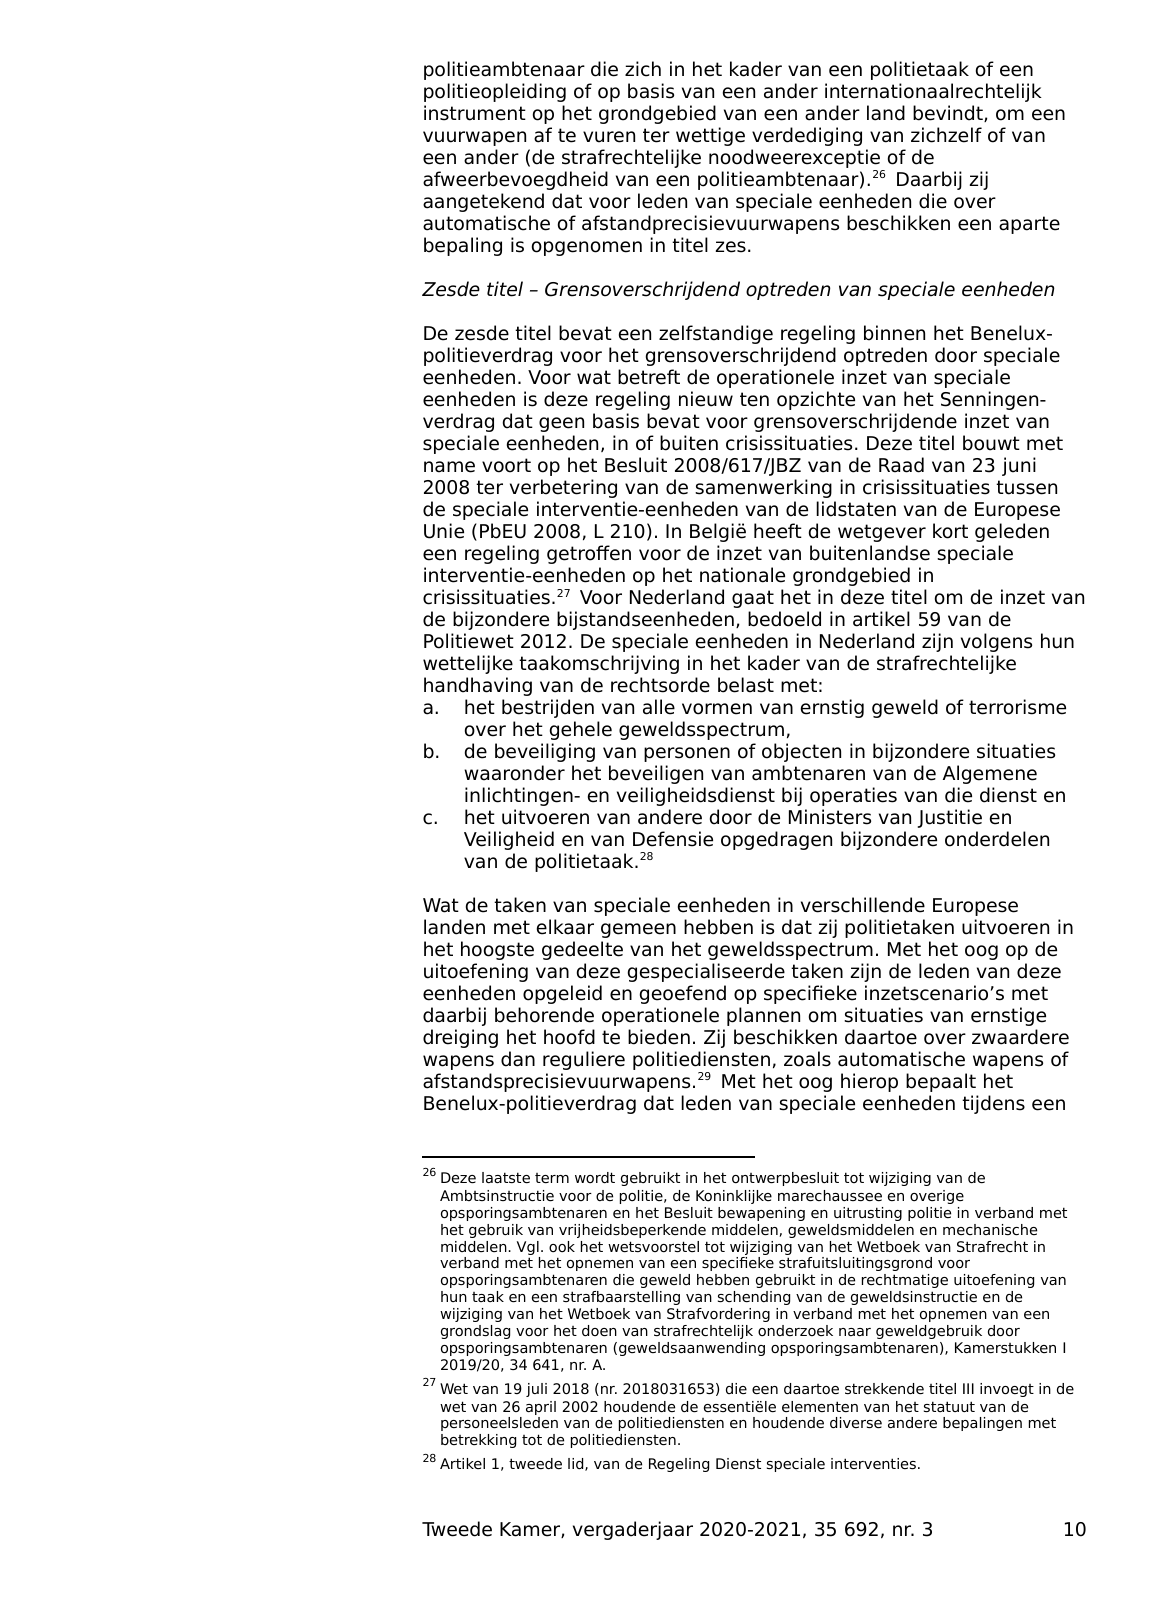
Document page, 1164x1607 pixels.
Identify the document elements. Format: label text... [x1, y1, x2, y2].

text Artikel 1, tweede lid, van de Regeling Dienst speciale interventies. [422, 1452, 1087, 1474]
text c. het uitvoeren van andere door de Ministers van Justitie en Veiligheid en van Defensie opgedragen bijzondere onderdelen van de politietaak. [422, 807, 1087, 873]
text Wet van 19 juli 2018 (nr. 2018031653) die een daartoe strekkende titel III invoegt in de wet van 26 april 2002 houdende de essentiële elementen van het statuut van de personeelsleden van de politiediensten en houdende diverse andere bepalingen met betrekking tot de politiediensten. [422, 1377, 1087, 1449]
text De zesde titel bevat een zelfstandige regeling binnen het Benelux-politieverdrag voor het grensoverschrijdend optreden door speciale eenheden. Voor wat betreft de operationele inzet van speciale eenheden is deze regeling nieuw ten opzichte van het Senningen-verdrag dat geen basis bevat voor grensoverschrijdende inzet van speciale eenheden, in of buiten crisissituaties. Deze titel bouwt met name voort op het Besluit 2008/617/JBZ van de Raad van 23 juni 2008 ter verbetering van de samenwerking in crisissituaties tussen de speciale interventie-eenheden van de lidstaten van de Europese Unie (PbEU 2008, L 210). In België heeft de wetgever kort geleden een regeling getroffen voor de inzet van buitenlandse speciale interventie-eenheden op het nationale grondgebied in crisissituaties. Voor Nederland gaat het in deze titel om de inzet van de bijzondere bijstandseenheden, bedoeld in artikel 59 van de Politiewet 2012. De speciale eenheden in Nederland zijn volgens hun wettelijke taakomschrijving in het kader van de strafrechtelijke handhaving van de rechtsorde belast met: [422, 323, 1087, 697]
text b. de beveiliging van personen of objecten in bijzondere situaties waaronder het beveiligen van ambtenaren van de Algemene inlichtingen- en veiligheidsdienst bij operaties van die dienst en [422, 741, 1087, 807]
subtitle Zesde titel – Grensoverschrijdend optreden van speciale eenheden [422, 279, 1087, 301]
text Deze laatste term wordt gebruikt in het ontwerpbesluit tot wijziging van de Ambtsinstructie voor de politie, de Koninklijke marechaussee en overige opsporingsambtenaren en het Besluit bewapening en uitrusting politie in verband met het gebruik van vrijheidsbeperkende middelen, geweldsmiddelen en mechanische middelen. Vgl. ook het wetsvoorstel tot wijziging van het Wetboek van Strafrecht in verband met het opnemen van een specifieke strafuitsluitingsgrond voor opsporingsambtenaren die geweld hebben gebruikt in de rechtmatige uitoefening van hun taak en een strafbaarstelling van schending van de geweldsinstructie en de wijziging van het Wetboek van Strafvordering in verband met het opnemen van een grondslag voor het doen van strafrechtelijk onderzoek naar geweldgebruik door opsporingsambtenaren (geweldsaanwending opsporingsambtenaren), Kamerstukken I 2019/20, 34 641, nr. A. [422, 1166, 1087, 1374]
text a. het bestrijden van alle vormen van ernstig geweld of terrorisme over het gehele geweldsspectrum, [422, 697, 1087, 741]
text Wat de taken van speciale eenheden in verschillende Europese landen met elkaar gemeen hebben is dat zij politietaken uitvoeren in het hoogste gedeelte van het geweldsspectrum. Met het oog op de uitoefening van deze gespecialiseerde taken zijn de leden van deze eenheden opgeleid en geoefend op specifieke inzetscenario’s met daarbij behorende operationele plannen om situaties van ernstige dreiging het hoofd te bieden. Zij beschikken daartoe over zwaardere wapens dan reguliere politiediensten, zoals automatische wapens of afstandsprecisievuurwapens. Met het oog hierop bepaalt het Benelux-politieverdrag dat leden van speciale eenheden tijdens een [422, 895, 1087, 1115]
text politieambtenaar die zich in het kader van een politietaak of een politieopleiding of op basis van een ander internationaalrechtelijk instrument op het grondgebied van een ander land bevindt, om een vuurwapen af te vuren ter wettige verdediging van zichzelf of van een ander (de strafrechtelijke noodweerexceptie of de afweerbevoegdheid van een politieambtenaar). Daarbij zij aangetekend dat voor leden van speciale eenheden die over automatische of afstandprecisievuurwapens beschikken een aparte bepaling is opgenomen in titel zes. [422, 59, 1087, 257]
